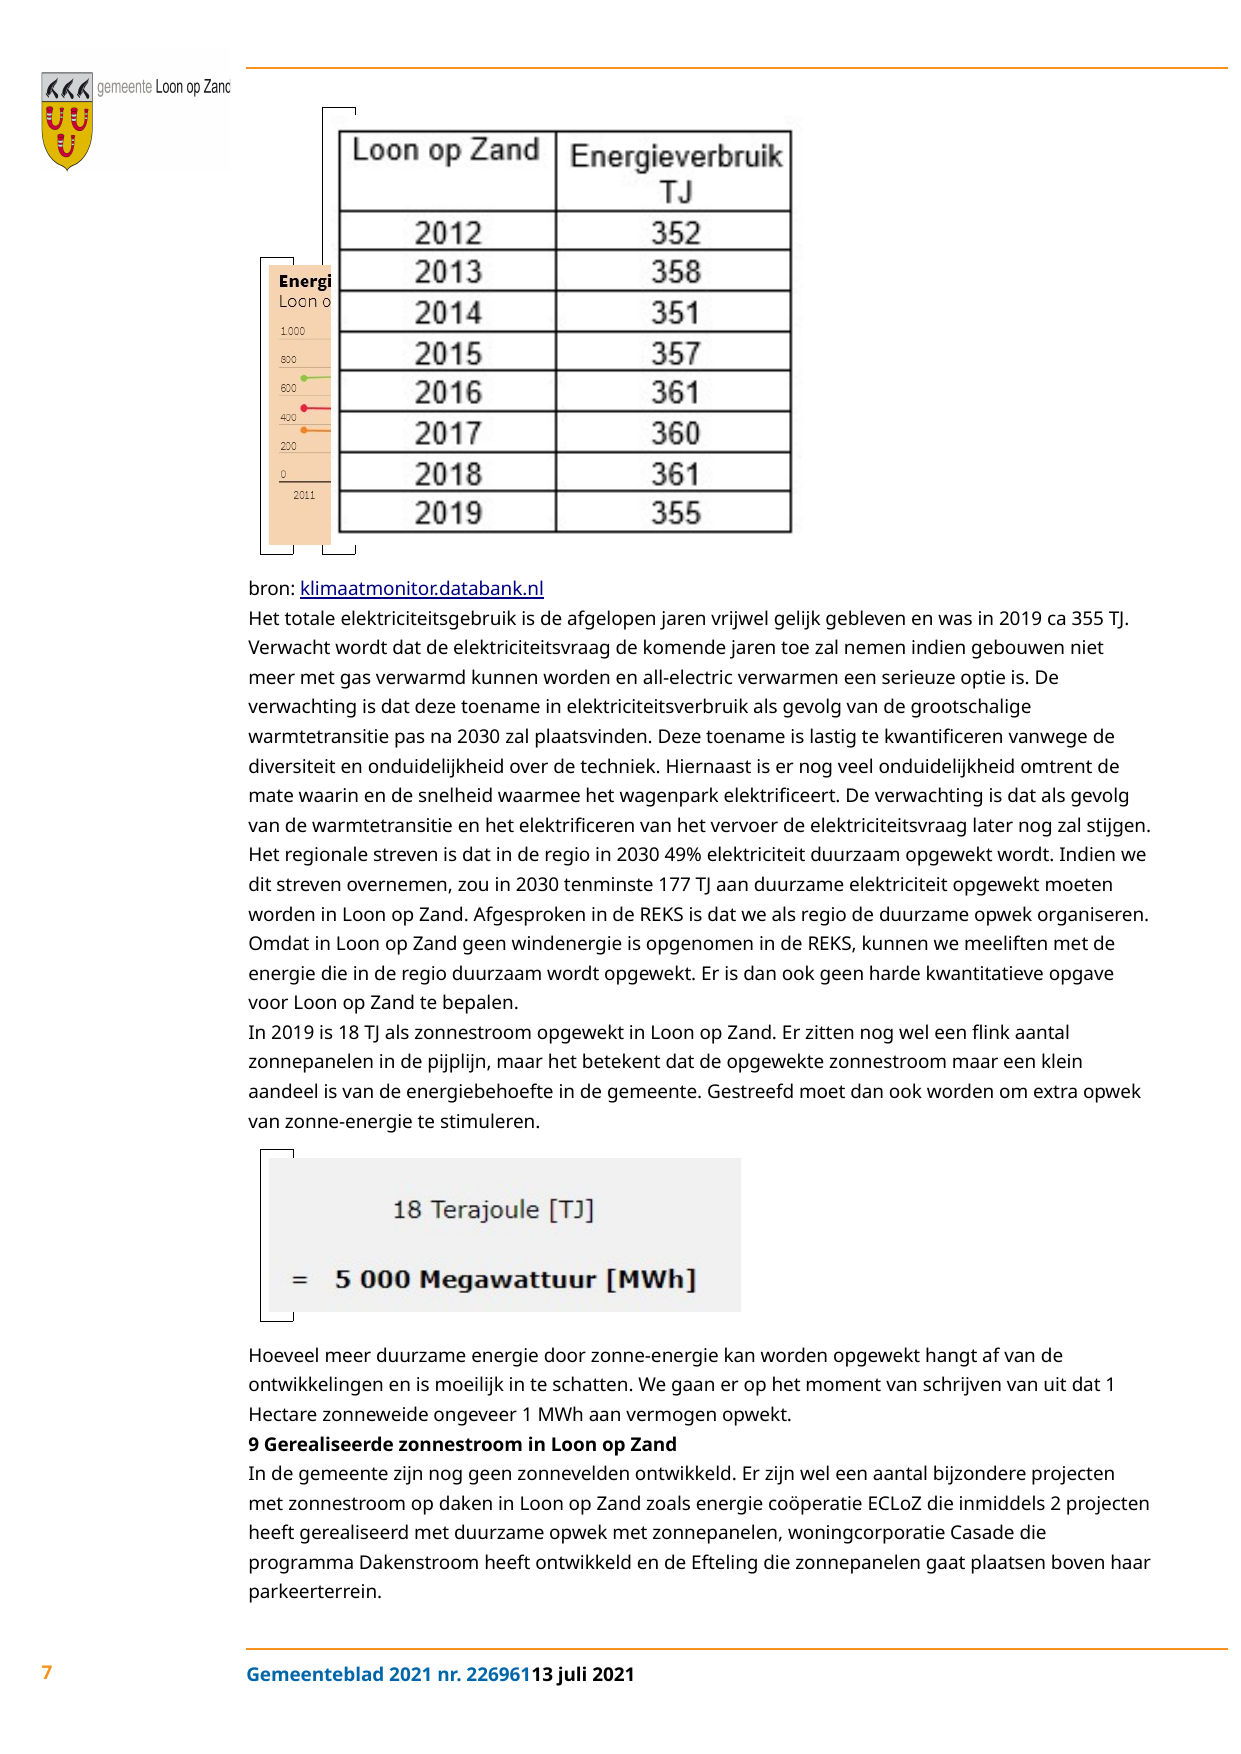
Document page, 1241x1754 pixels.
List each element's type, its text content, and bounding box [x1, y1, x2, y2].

text Hoeveel meer duurzame energie door zonne-energie kan worden opgewekt hangt af van de ontwikkelingen en is moeilijk in te schatten. We gaan er op het moment van schrijven van uit dat 1 Hectare zonneweide ongeveer 1 MWh aan vermogen opwekt. [248, 1342, 1152, 1427]
text 9 Gerealiseerde zonnestroom in Loon op Zand [248, 1431, 1152, 1457]
text Het regionale streven is dat in de regio in 2030 49% elektriciteit duurzaam opgewekt wordt. Indien we dit streven overnemen, zou in 2030 tenminste 177 TJ aan duurzame elektriciteit opgewekt moeten worden in Loon op Zand. Afgesproken in de REKS is dat we als regio de duurzame opwek organiseren. Omdat in Loon op Zand geen windenergie is opgenomen in de REKS, kunnen we meeliften met de energie die in de regio duurzaam wordt opgewekt. Er is dan ook geen harde kwantitatieve opgave voor Loon op Zand te bepalen. [248, 842, 1152, 1015]
picture [268, 1158, 742, 1312]
picture [41, 47, 231, 172]
picture [268, 115, 804, 545]
text In de gemeente zijn nog geen zonnevelden ontwikkeld. Er zijn wel een aantal bijzondere projecten met zonnestroom op daken in Loon op Zand zoals energie coöperatie ECLoZ die inmiddels 2 projecten heeft gerealiseerd met duurzame opwek met zonnepanelen, woningcorporatie Casade die programma Dakenstroom heeft ontwikkeld en de Efteling die zonnepanelen gaat plaatsen boven haar parkeerterrein. [248, 1460, 1152, 1604]
text Verwacht wordt dat de elektriciteitsvraag de komende jaren toe zal nemen indien gebouwen niet meer met gas verwarmd kunnen worden en all-electric verwarmen een serieuze optie is. De verwachting is dat deze toename in elektriciteitsverbruik als gevolg van de grootschalige warmtetransitie pas na 2030 zal plaatsvinden. Deze toename is lastig te kwantificeren vanwege de diversiteit en onduidelijkheid over de techniek. Hiernaast is er nog veel onduidelijkheid omtrent de mate waarin en de snelheid waarmee het wagenpark elektrificeert. De verwachting is dat als gevolg van de warmtetransitie en het elektrificeren van het vervoer de elektriciteitsvraag later nog zal stijgen. [248, 634, 1152, 838]
text In 2019 is 18 TJ als zonnestroom opgewekt in Loon op Zand. Er zitten nog wel een flink aantal zonnepanelen in de pijplijn, maar het betekent dat de opgewekte zonnestroom maar een klein aandeel is van de energiebehoefte in de gemeente. Gestreefd moet dan ook worden om extra opwek van zonne-energie te stimuleren. [248, 1019, 1152, 1133]
text Het totale elektriciteitsgebruik is de afgelopen jaren vrijwel gelijk gebleven en was in 2019 ca 355 TJ. [248, 605, 1152, 631]
text bron: klimaatmonitor.databank.nl [248, 575, 1152, 601]
